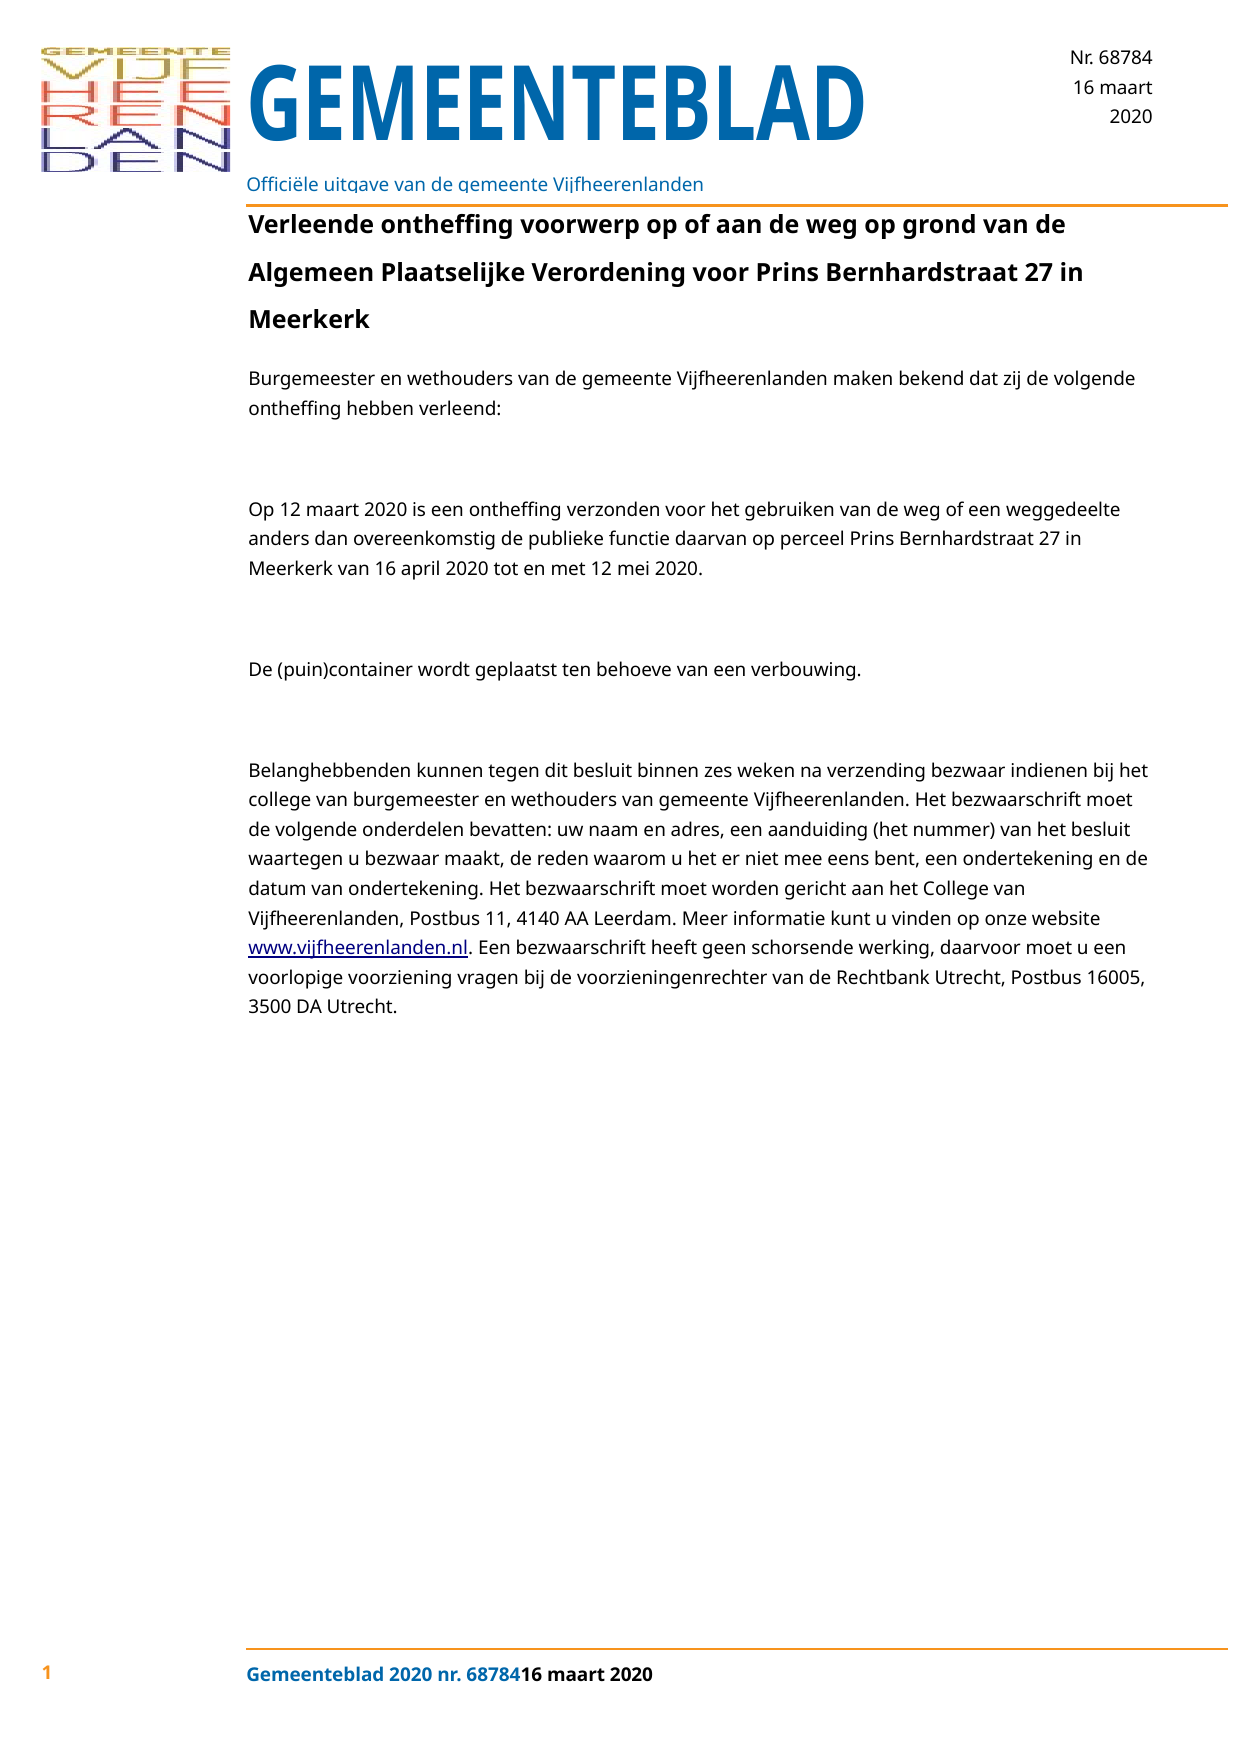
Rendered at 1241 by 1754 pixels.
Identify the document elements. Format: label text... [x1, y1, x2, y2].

text Op 12 maart 2020 is een ontheffing verzonden voor het gebruiken van de weg of een weggedeelte anders dan overeenkomstig de publieke functie daarvan op perceel Prins Bernhardstraat 27 in Meerkerk van 16 april 2020 tot en met 12 mei 2020. [248, 496, 1152, 581]
text Belanghebbenden kunnen tegen dit besluit binnen zes weken na verzending bezwaar indienen bij het college van burgemeester en wethouders van gemeente Vijfheerenlanden. Het bezwaarschrift moet de volgende onderdelen bevatten: uw naam en adres, een aanduiding (het nummer) van het besluit waartegen u bezwaar maakt, de reden waarom u het er niet mee eens bent, een ondertekening en de datum van ondertekening. Het bezwaarschrift moet worden gericht aan het College van Vijfheerenlanden, Postbus 11, 4140 AA Leerdam. Meer informatie kunt u vinden op onze website www.vijfheerenlanden.nl. Een bezwaarschrift heeft geen schorsende werking, daarvoor moet u een voorlopige voorziening vragen bij de voorzieningenrechter van de Rechtbank Utrecht, Postbus 16005, 3500 DA Utrecht. [248, 757, 1152, 1019]
picture [41, 47, 231, 172]
text Burgemeester en wethouders van de gemeente Vijfheerenlanden maken bekend dat zij de volgende ontheffing hebben verleend: [248, 366, 1152, 421]
text Verleende ontheffing voorwerp op of aan de weg op grond van de Algemeen Plaatselijke Verordening voor Prins Bernhardstraat 27 in Meerkerk [248, 207, 1152, 336]
text De (puin)container wordt geplaatst ten behoeve van een verbouwing. [248, 656, 1152, 682]
